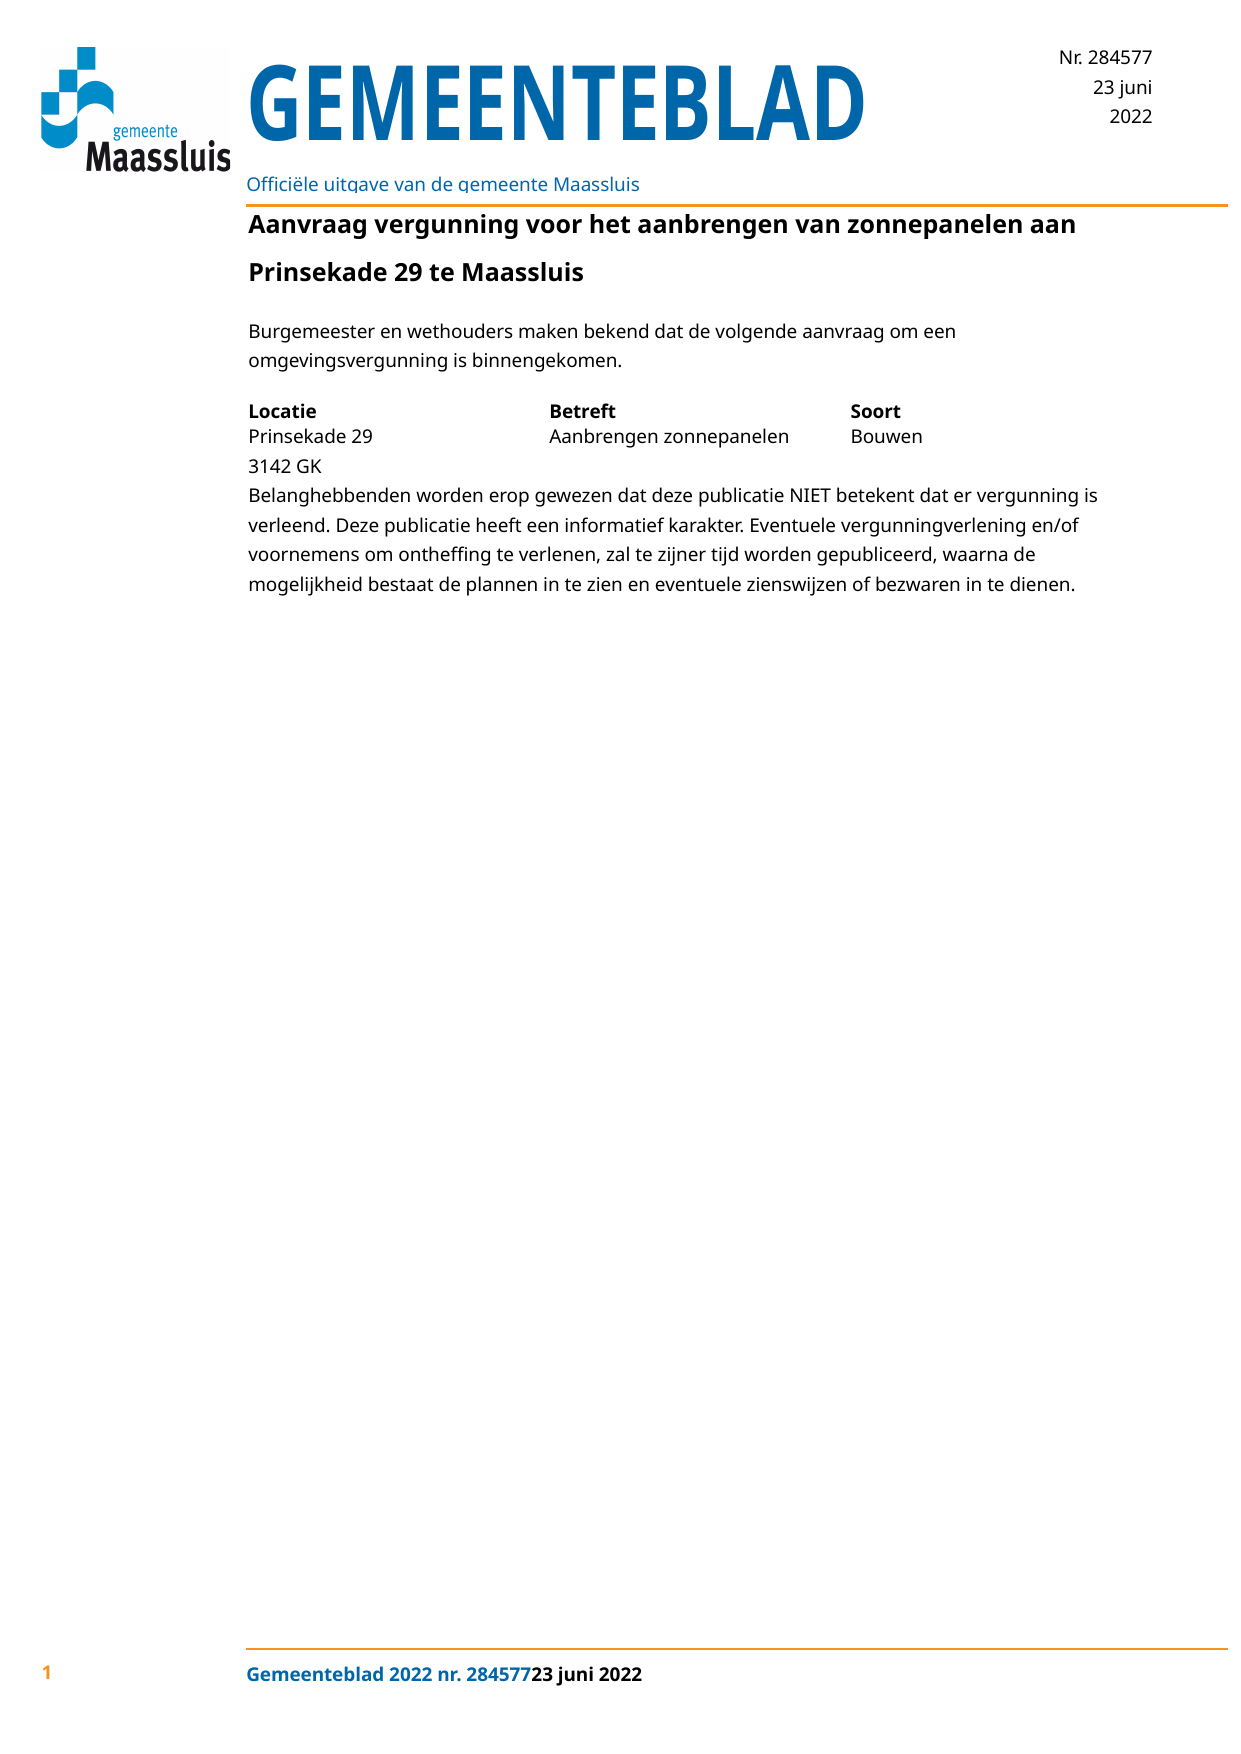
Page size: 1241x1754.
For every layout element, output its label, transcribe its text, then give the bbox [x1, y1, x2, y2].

picture [41, 47, 231, 172]
table_cell Aanbrengen zonnepanelen [549, 424, 850, 479]
table_cell Bouwen [850, 424, 1152, 479]
table_header Soort [850, 398, 1152, 424]
text Belanghebbenden worden erop gewezen dat deze publicatie NIET betekent dat er vergunning is verleend. Deze publicatie heeft een informatief karakter. Eventuele vergunningverlening en/of voornemens om ontheffing te verlenen, zal te zijner tijd worden gepubliceerd, waarna de mogelijkheid bestaat de plannen in te zien en eventuele zienswijzen of bezwaren in te dienen. [248, 482, 1152, 597]
table_cell Prinsekade 29 3142 GK [248, 424, 549, 479]
text Burgemeester en wethouders maken bekend dat de volgende aanvraag om een omgevingsvergunning is binnengekomen. [248, 318, 1152, 373]
table_header Locatie [248, 398, 549, 424]
table_header Betreft [549, 398, 850, 424]
picture [41, 47, 77, 92]
text Aanvraag vergunning voor het aanbrengen van zonnepanelen aan Prinsekade 29 te Maassluis [248, 207, 1152, 288]
